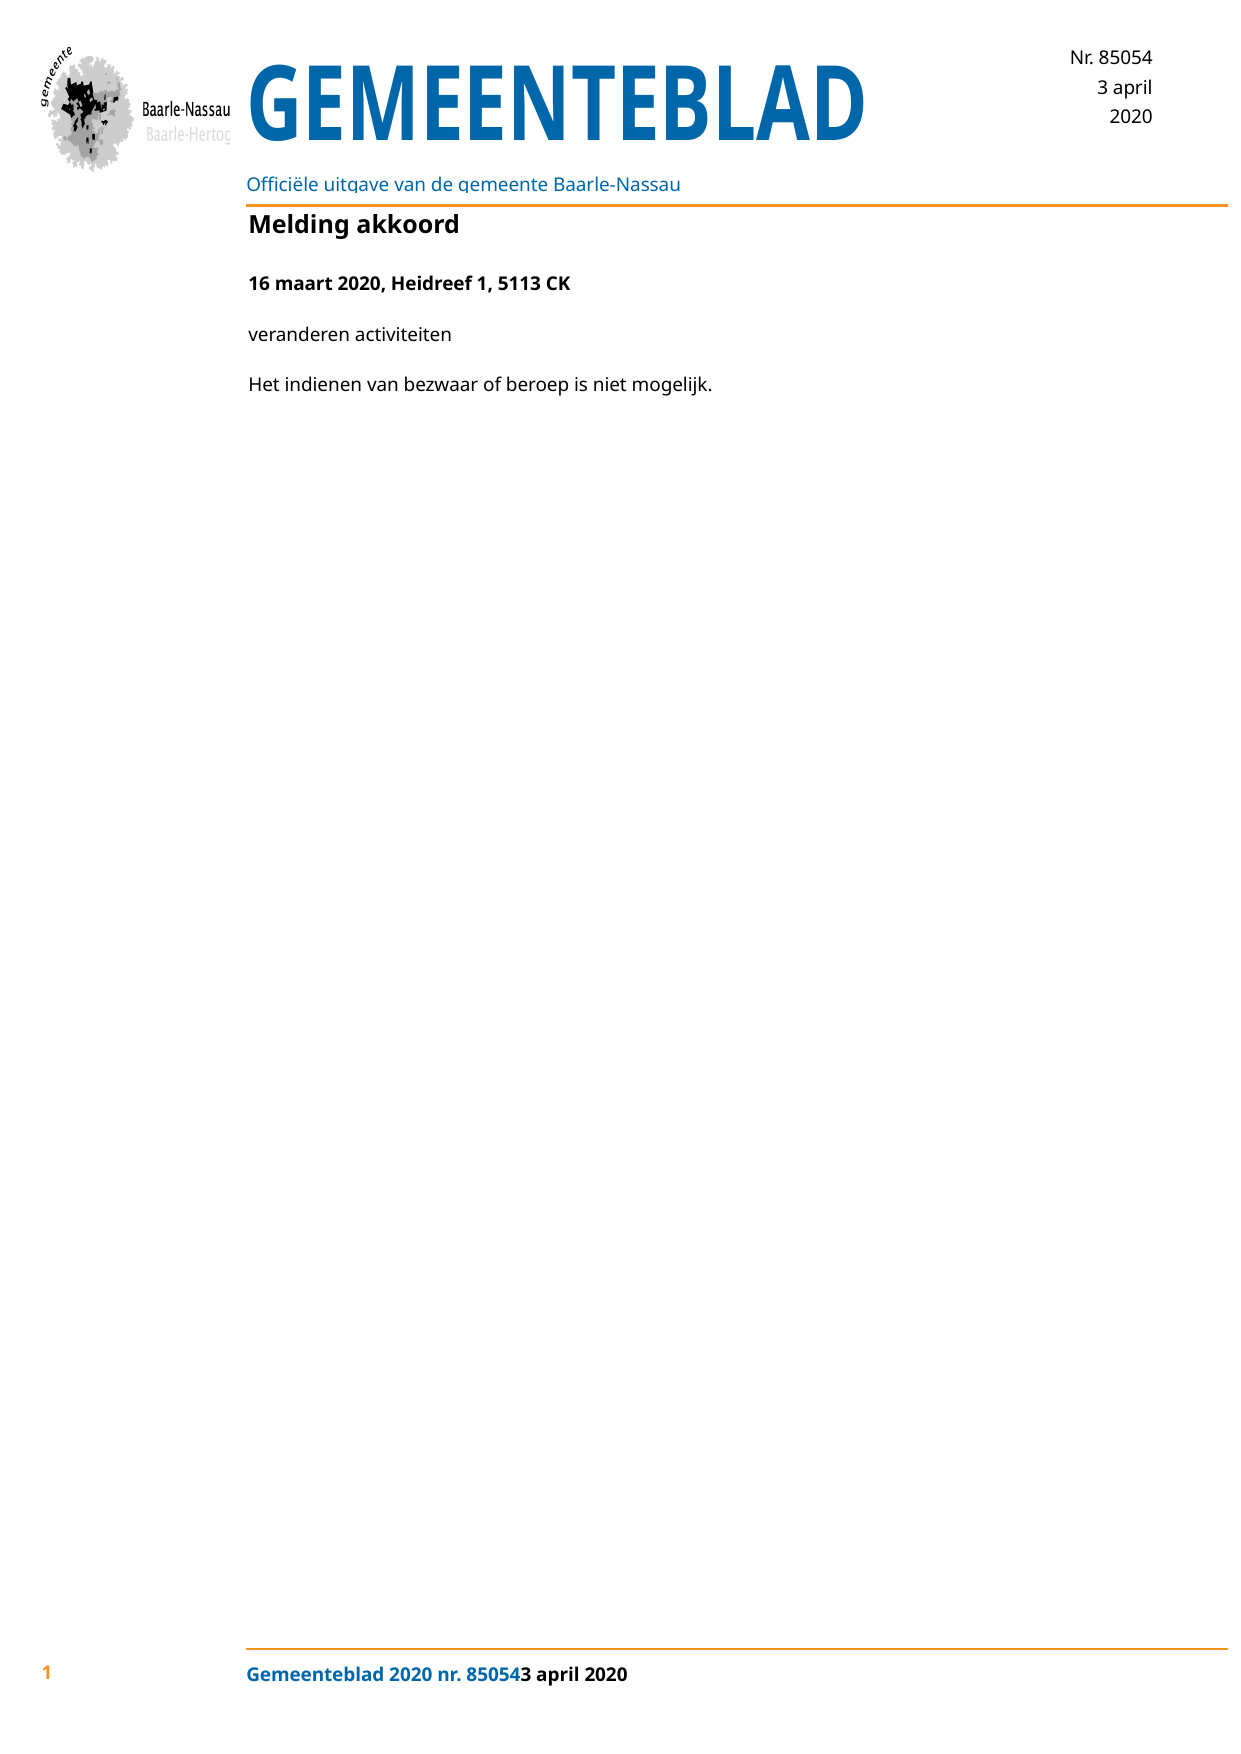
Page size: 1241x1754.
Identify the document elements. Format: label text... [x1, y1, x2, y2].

text veranderen activiteiten [248, 321, 1152, 346]
text Het indienen van bezwaar of beroep is niet mogelijk. [248, 371, 1152, 397]
text Melding akkoord [248, 207, 1152, 241]
picture [41, 47, 231, 172]
text 16 maart 2020, Heidreef 1, 5113 CK [248, 270, 1152, 296]
